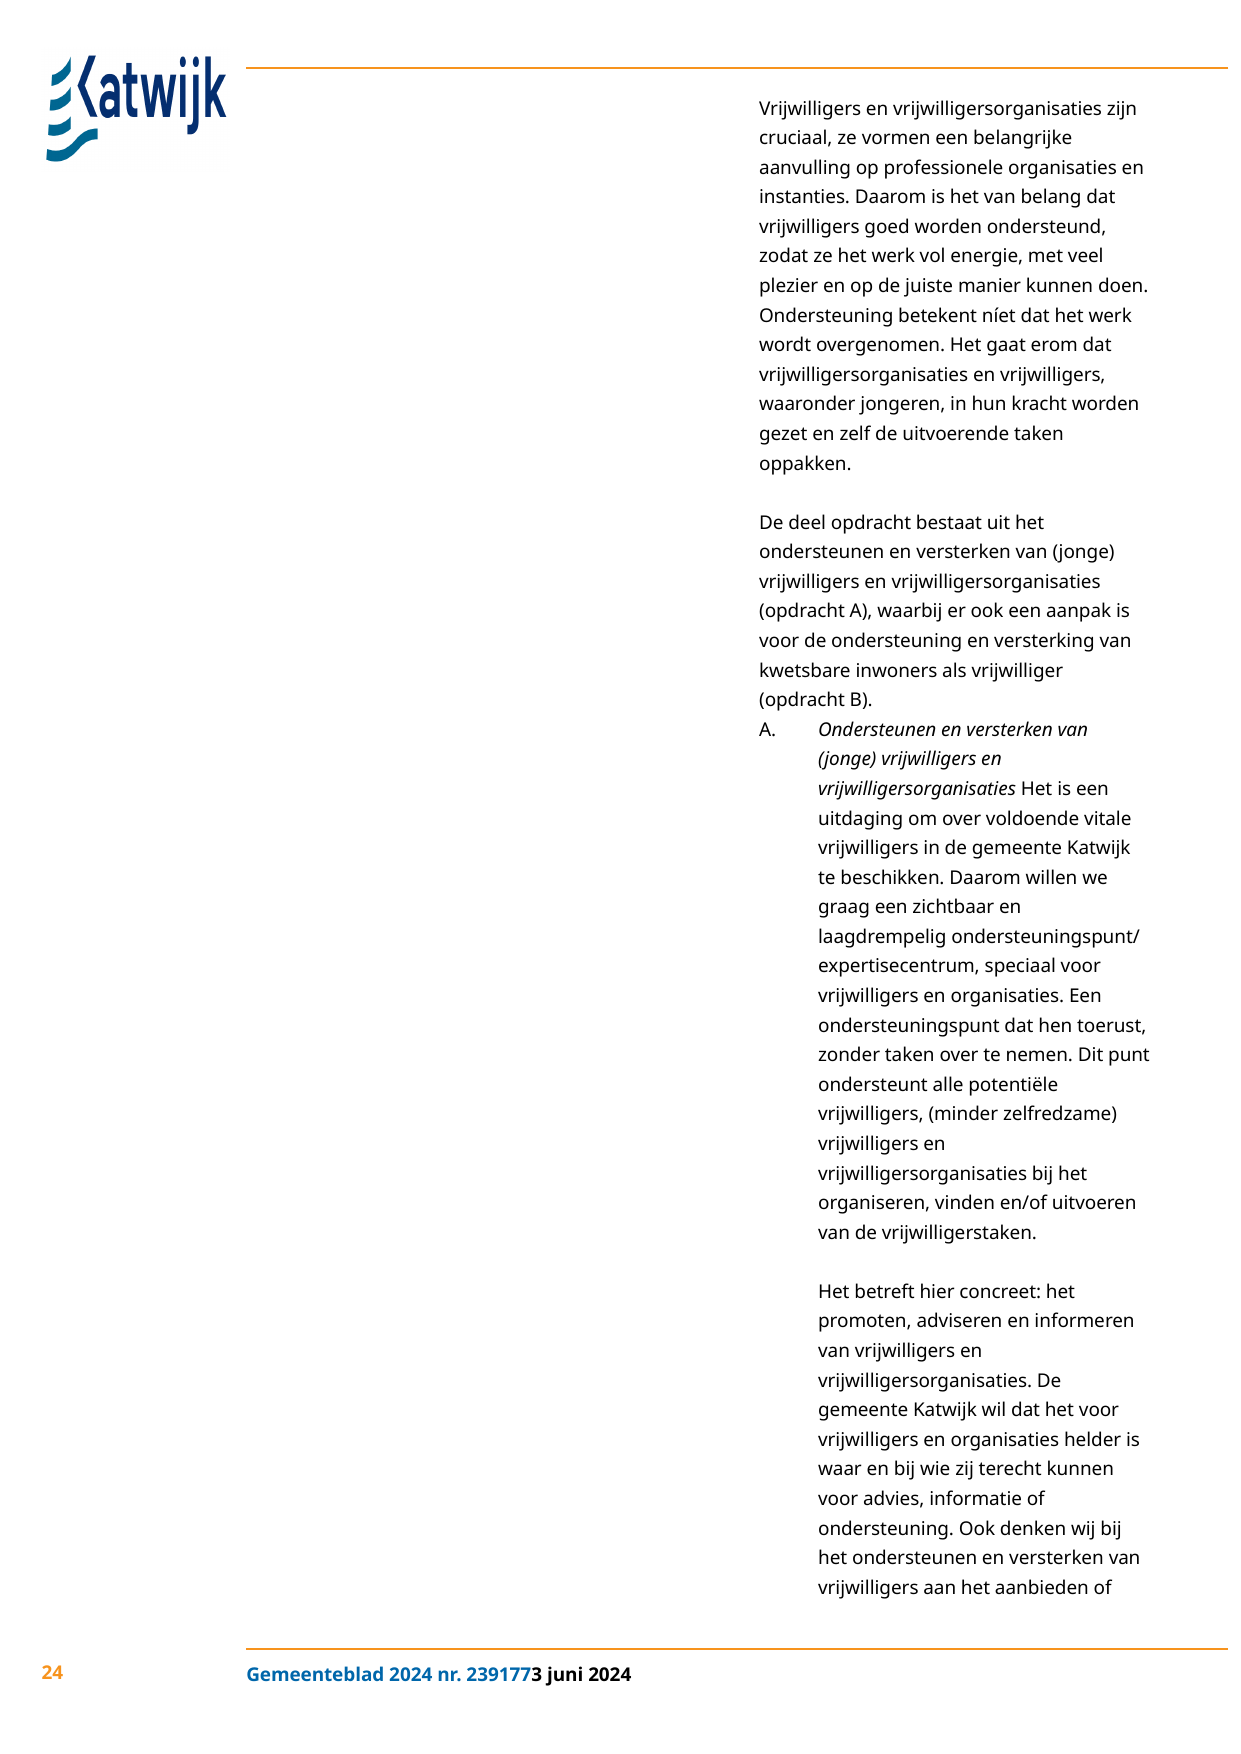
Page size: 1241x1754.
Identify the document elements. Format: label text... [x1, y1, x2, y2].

picture [41, 47, 231, 172]
table_cell [248, 95, 700, 1600]
table_cell Vrijwilligers en vrijwilligersorganisaties zijn cruciaal, ze vormen een belangrijke aanvulling op professionele organisaties en instanties. Daarom is het van belang dat vrijwilligers goed worden ondersteund, zodat ze het werk vol energie, met veel plezier en op de juiste manier kunnen doen. Ondersteuning betekent níet dat het werk wordt overgenomen. Het gaat erom dat vrijwilligersorganisaties en vrijwilligers, waaronder jongeren, in hun kracht worden gezet en zelf de uitvoerende taken oppakken. De deel opdracht bestaat uit het ondersteunen en versterken van (jonge) vrijwilligers en vrijwilligersorganisaties (opdracht A), waarbij er ook een aanpak is voor de ondersteuning en versterking van kwetsbare inwoners als vrijwilliger (opdracht B). Ondersteunen en versterken van (jonge) vrijwilligers en vrijwilligersorganisaties Het is een uitdaging om over voldoende vitale vrijwilligers in de gemeente Katwijk te beschikken. Daarom willen we graag een zichtbaar en laagdrempelig ondersteuningspunt/ expertisecentrum, speciaal voor vrijwilligers en organisaties. Een ondersteuningspunt dat hen toerust, zonder taken over te nemen. Dit punt ondersteunt alle potentiële vrijwilligers, (minder zelfredzame) vrijwilligers en vrijwilligersorganisaties bij het organiseren, vinden en/of uitvoeren van de vrijwilligerstaken. Het betreft hier concreet: het promoten, adviseren en informeren van vrijwilligers en vrijwilligersorganisaties. De gemeente Katwijk wil dat het voor vrijwilligers en organisaties helder is waar en bij wie zij terecht kunnen voor advies, informatie of ondersteuning. Ook denken wij bij het ondersteunen en versterken van vrijwilligers aan het aanbieden of [700, 95, 1152, 1600]
